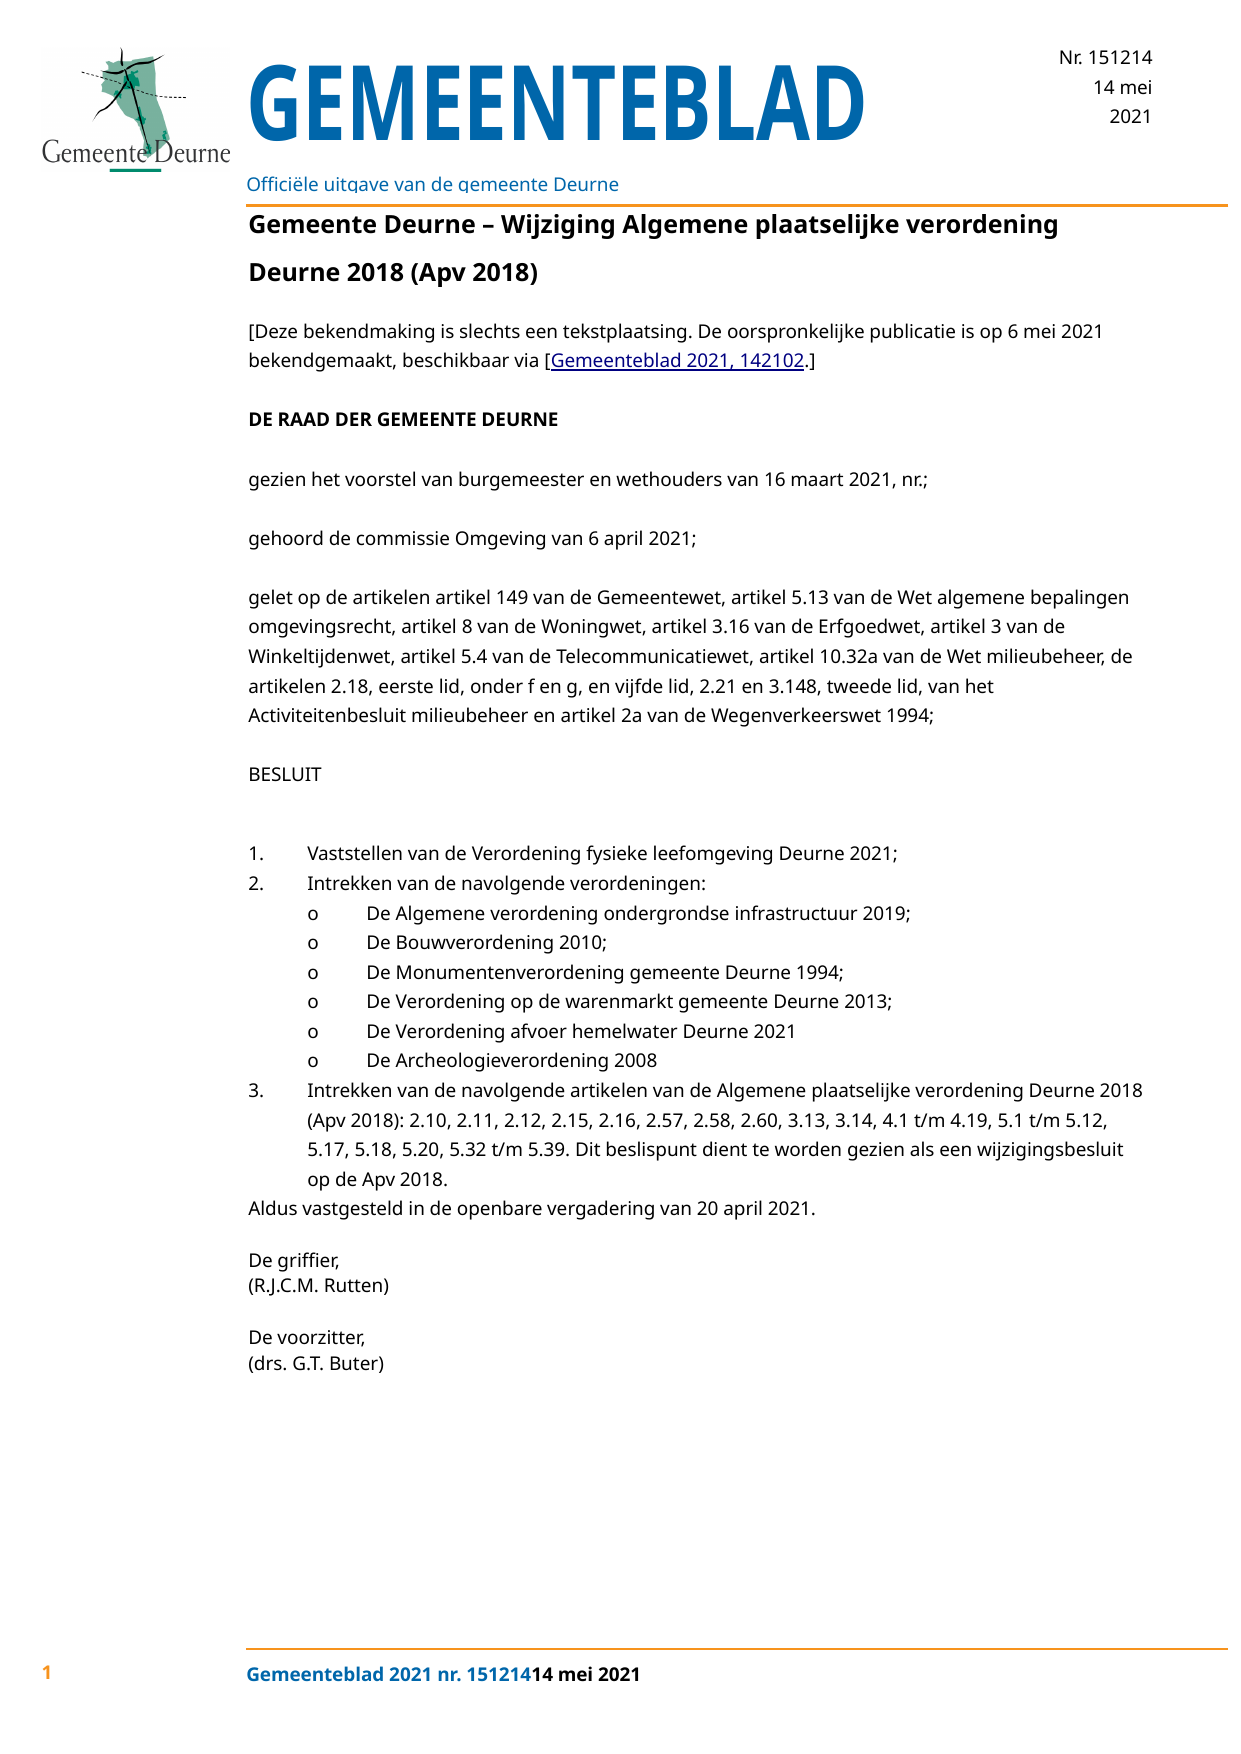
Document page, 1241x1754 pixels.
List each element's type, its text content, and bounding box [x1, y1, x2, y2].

text De voorzitter, [248, 1324, 1152, 1350]
text gezien het voorstel van burgemeester en wethouders van 16 maart 2021, nr.; [248, 466, 1152, 492]
text (drs. G.T. Buter) [248, 1350, 1152, 1376]
list De Verordening op de warenmarkt gemeente Deurne 2013; [307, 988, 1152, 1014]
text Gemeente Deurne – Wijziging Algemene plaatselijke verordening Deurne 2018 (Apv 2018) [248, 207, 1152, 288]
list Intrekken van de navolgende artikelen van de Algemene plaatselijke verordening Deurne 2018 (Apv 2018): 2.10, 2.11, 2.12, 2.15, 2.16, 2.57, 2.58, 2.60, 3.13, 3.14, 4.1 t/m 4.19, 5.1 t/m 5.12, 5.17, 5.18, 5.20, 5.32 t/m 5.39. Dit beslispunt dient te worden gezien als een wijzigingsbesluit op de Apv 2018. [248, 1077, 1152, 1192]
text BESLUIT [248, 762, 1152, 787]
list Intrekken van de navolgende verordeningen: [248, 870, 1152, 896]
list De Archeologieverordening 2008 [307, 1048, 1152, 1073]
list De Bouwverordening 2010; [307, 929, 1152, 955]
text gelet op de artikelen artikel 149 van de Gemeentewet, artikel 5.13 van de Wet algemene bepalingen omgevingsrecht, artikel 8 van de Woningwet, artikel 3.16 van de Erfgoedwet, artikel 3 van de Winkeltijdenwet, artikel 5.4 van de Telecommunicatiewet, artikel 10.32a van de Wet milieubeheer, de artikelen 2.18, eerste lid, onder f en g, en vijfde lid, 2.21 en 3.148, tweede lid, van het Activiteitenbesluit milieubeheer en artikel 2a van de Wegenverkeerswet 1994; [248, 584, 1152, 728]
list De Algemene verordening ondergrondse infrastructuur 2019; [307, 900, 1152, 925]
text DE RAAD DER GEMEENTE DEURNE [248, 407, 1152, 432]
text De griffier, [248, 1247, 1152, 1273]
list De Monumentenverordening gemeente Deurne 1994; [307, 959, 1152, 984]
list Vaststellen van de Verordening fysieke leefomgeving Deurne 2021; [248, 841, 1152, 866]
text Aldus vastgesteld in de openbare vergadering van 20 april 2021. [248, 1196, 1152, 1221]
picture [41, 47, 231, 172]
list De Verordening afvoer hemelwater Deurne 2021 [307, 1018, 1152, 1044]
text [Deze bekendmaking is slechts een tekstplaatsing. De oorspronkelijke publicatie is op 6 mei 2021 bekendgemaakt, beschikbaar via [Gemeenteblad 2021, 142102.] [248, 318, 1152, 373]
text (R.J.C.M. Rutten) [248, 1273, 1152, 1298]
text gehoord de commissie Omgeving van 6 april 2021; [248, 525, 1152, 551]
